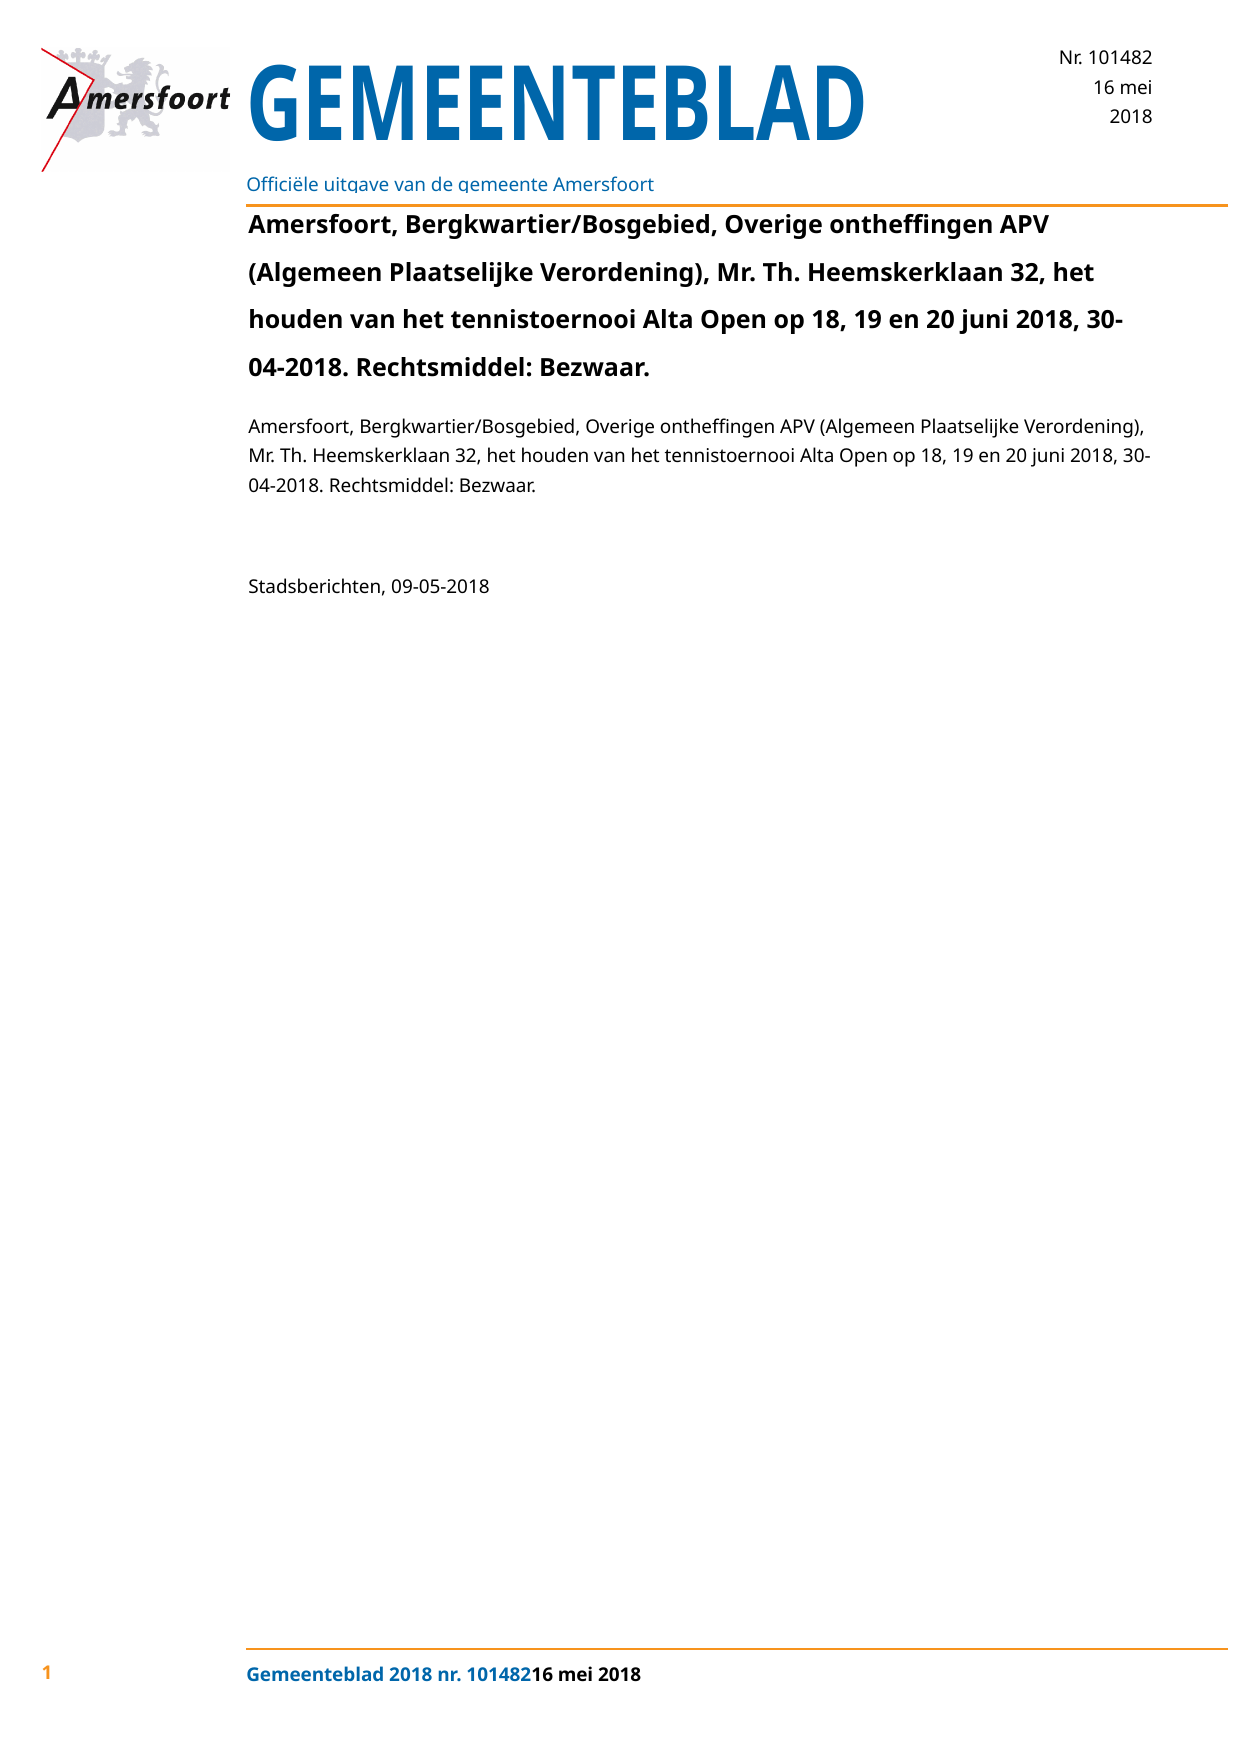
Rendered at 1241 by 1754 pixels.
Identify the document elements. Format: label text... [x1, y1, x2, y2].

picture [41, 47, 231, 172]
text Stadsberichten, 09-05-2018 [248, 573, 1152, 599]
text Amersfoort, Bergkwartier/Bosgebied, Overige ontheffingen APV (Algemeen Plaatselijke Verordening), Mr. Th. Heemskerklaan 32, het houden van het tennistoernooi Alta Open op 18, 19 en 20 juni 2018, 30-04-2018. Rechtsmiddel: Bezwaar. [248, 413, 1152, 498]
text Amersfoort, Bergkwartier/Bosgebied, Overige ontheffingen APV (Algemeen Plaatselijke Verordening), Mr. Th. Heemskerklaan 32, het houden van het tennistoernooi Alta Open op 18, 19 en 20 juni 2018, 30-04-2018. Rechtsmiddel: Bezwaar. [248, 207, 1152, 384]
